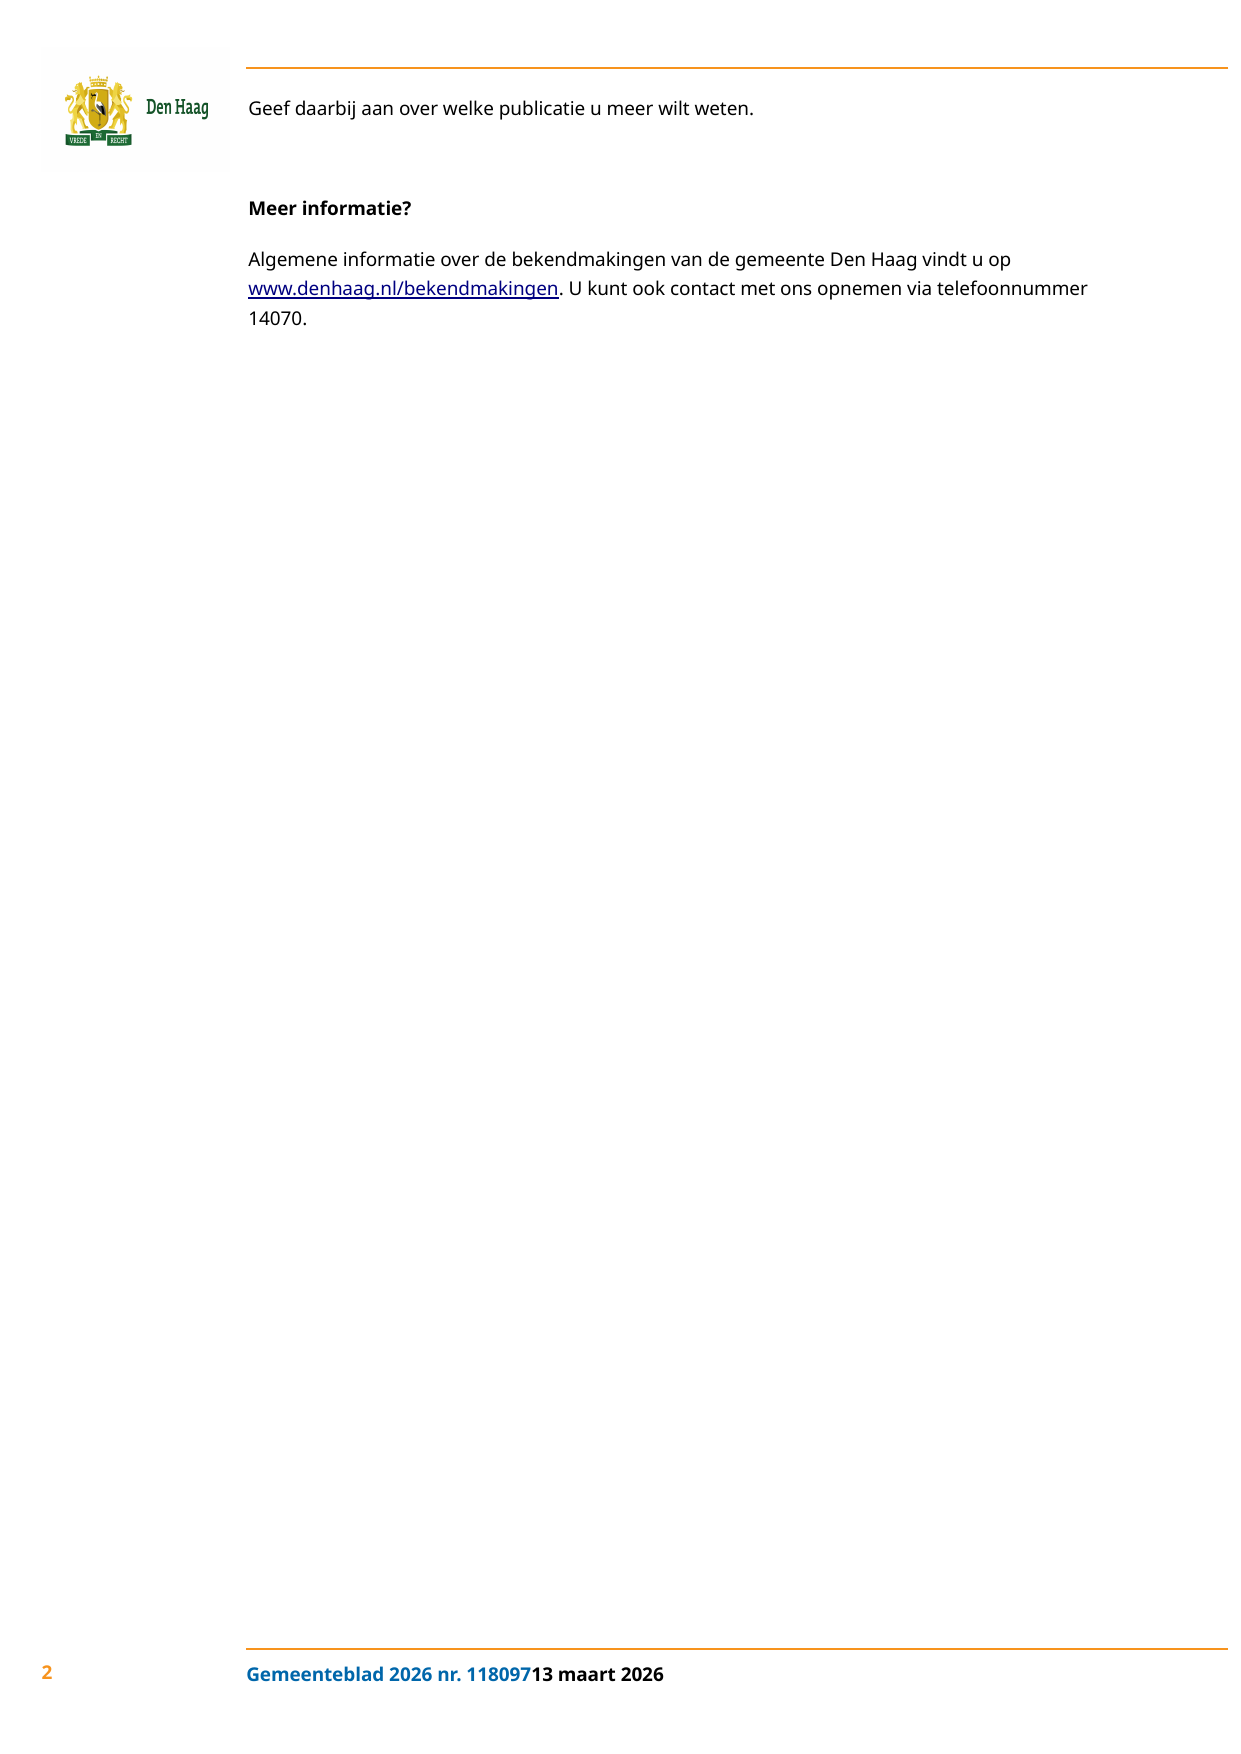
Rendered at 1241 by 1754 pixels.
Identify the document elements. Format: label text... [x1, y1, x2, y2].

text Meer informatie? [248, 196, 1152, 221]
text Geef daarbij aan over welke publicatie u meer wilt weten. [248, 95, 1152, 121]
text Algemene informatie over de bekendmakingen van de gemeente Den Haag vindt u op www.denhaag.nl/bekendmakingen. U kunt ook contact met ons opnemen via telefoonnummer 14070. [248, 246, 1152, 331]
picture [41, 47, 231, 172]
